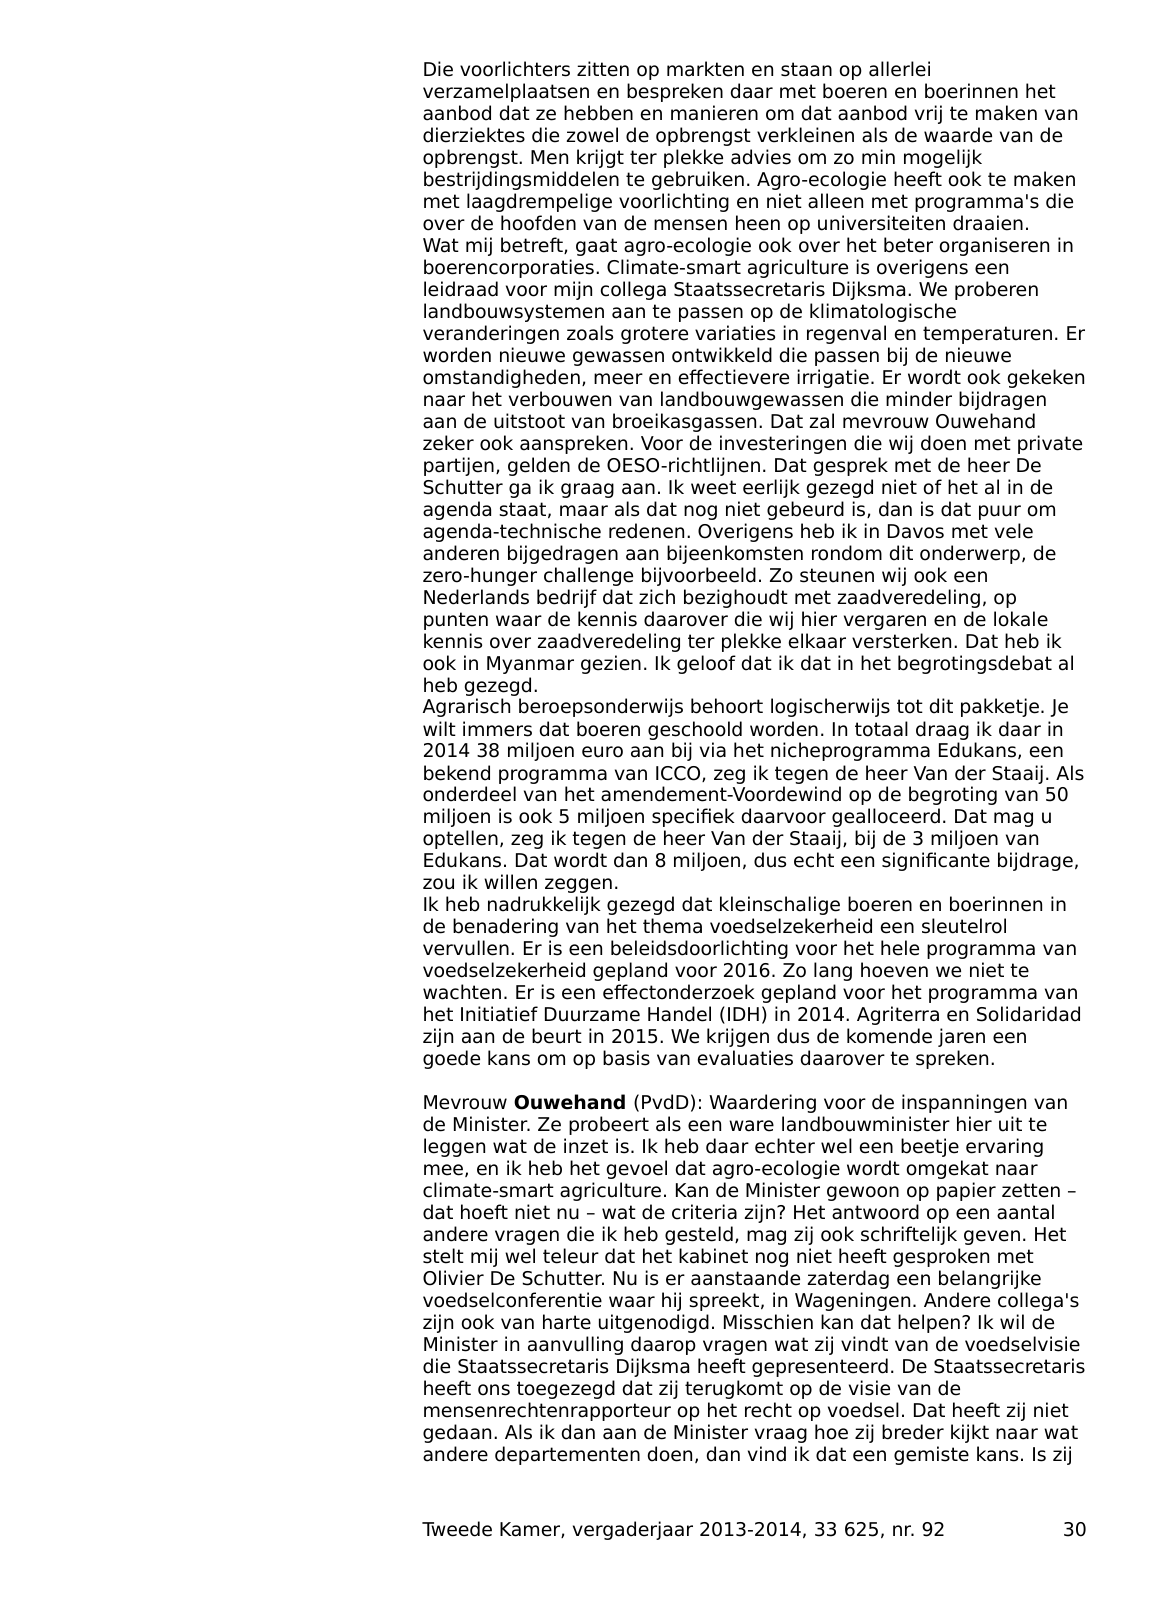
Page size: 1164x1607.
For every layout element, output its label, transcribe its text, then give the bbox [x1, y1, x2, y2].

text Mevrouw Ouwehand (PvdD): Waardering voor de inspanningen van de Minister. Ze probeert als een ware landbouwminister hier uit te leggen wat de inzet is. Ik heb daar echter wel een beetje ervaring mee, en ik heb het gevoel dat agro-ecologie wordt omgekat naar climate-smart agriculture. Kan de Minister gewoon op papier zetten – dat hoeft niet nu – wat de criteria zijn? Het antwoord op een aantal andere vragen die ik heb gesteld, mag zij ook schriftelijk geven. Het stelt mij wel teleur dat het kabinet nog niet heeft gesproken met Olivier De Schutter. Nu is er aanstaande zaterdag een belangrijke voedselconferentie waar hij spreekt, in Wageningen. Andere collega's zijn ook van harte uitgenodigd. Misschien kan dat helpen? Ik wil de Minister in aanvulling daarop vragen wat zij vindt van de voedselvisie die Staatssecretaris Dijksma heeft gepresenteerd. De Staatssecretaris heeft ons toegezegd dat zij terugkomt op de visie van de mensenrechtenrapporteur op het recht op voedsel. Dat heeft zij niet gedaan. Als ik dan aan de Minister vraag hoe zij breder kijkt naar wat andere departementen doen, dan vind ik dat een gemiste kans. Is zij [422, 1092, 1087, 1466]
text Die voorlichters zitten op markten en staan op allerlei verzamelplaatsen en bespreken daar met boeren en boerinnen het aanbod dat ze hebben en manieren om dat aanbod vrij te maken van dierziektes die zowel de opbrengst verkleinen als de waarde van de opbrengst. Men krijgt ter plekke advies om zo min mogelijk bestrijdingsmiddelen te gebruiken. Agro-ecologie heeft ook te maken met laagdrempelige voorlichting en niet alleen met programma's die over de hoofden van de mensen heen op universiteiten draaien. [422, 59, 1087, 235]
text Ik heb nadrukkelijk gezegd dat kleinschalige boeren en boerinnen in de benadering van het thema voedselzekerheid een sleutelrol vervullen. Er is een beleidsdoorlichting voor het hele programma van voedselzekerheid gepland voor 2016. Zo lang hoeven we niet te wachten. Er is een effectonderzoek gepland voor het programma van het Initiatief Duurzame Handel (IDH) in 2014. Agriterra en Solidaridad zijn aan de beurt in 2015. We krijgen dus de komende jaren een goede kans om op basis van evaluaties daarover te spreken. [422, 894, 1087, 1070]
text Wat mij betreft, gaat agro-ecologie ook over het beter organiseren in boerencorporaties. Climate-smart agriculture is overigens een leidraad voor mijn collega Staatssecretaris Dijksma. We proberen landbouwsystemen aan te passen op de klimatologische veranderingen zoals grotere variaties in regenval en temperaturen. Er worden nieuwe gewassen ontwikkeld die passen bij de nieuwe omstandigheden, meer en effectievere irrigatie. Er wordt ook gekeken naar het verbouwen van landbouwgewassen die minder bijdragen aan de uitstoot van broeikasgassen. Dat zal mevrouw Ouwehand zeker ook aanspreken. Voor de investeringen die wij doen met private partijen, gelden de OESO-richtlijnen. Dat gesprek met de heer De Schutter ga ik graag aan. Ik weet eerlijk gezegd niet of het al in de agenda staat, maar als dat nog niet gebeurd is, dan is dat puur om agenda-technische redenen. Overigens heb ik in Davos met vele anderen bijgedragen aan bijeenkomsten rondom dit onderwerp, de zero-hunger challenge bijvoorbeeld. Zo steunen wij ook een Nederlands bedrijf dat zich bezighoudt met zaadveredeling, op punten waar de kennis daarover die wij hier vergaren en de lokale kennis over zaadveredeling ter plekke elkaar versterken. Dat heb ik ook in Myanmar gezien. Ik geloof dat ik dat in het begrotingsdebat al heb gezegd. [422, 235, 1087, 696]
text Agrarisch beroepsonderwijs behoort logischerwijs tot dit pakketje. Je wilt immers dat boeren geschoold worden. In totaal draag ik daar in 2014 38 miljoen euro aan bij via het nicheprogramma Edukans, een bekend programma van ICCO, zeg ik tegen de heer Van der Staaij. Als onderdeel van het amendement-Voordewind op de begroting van 50 miljoen is ook 5 miljoen specifiek daarvoor gealloceerd. Dat mag u optellen, zeg ik tegen de heer Van der Staaij, bij de 3 miljoen van Edukans. Dat wordt dan 8 miljoen, dus echt een significante bijdrage, zou ik willen zeggen. [422, 696, 1087, 894]
